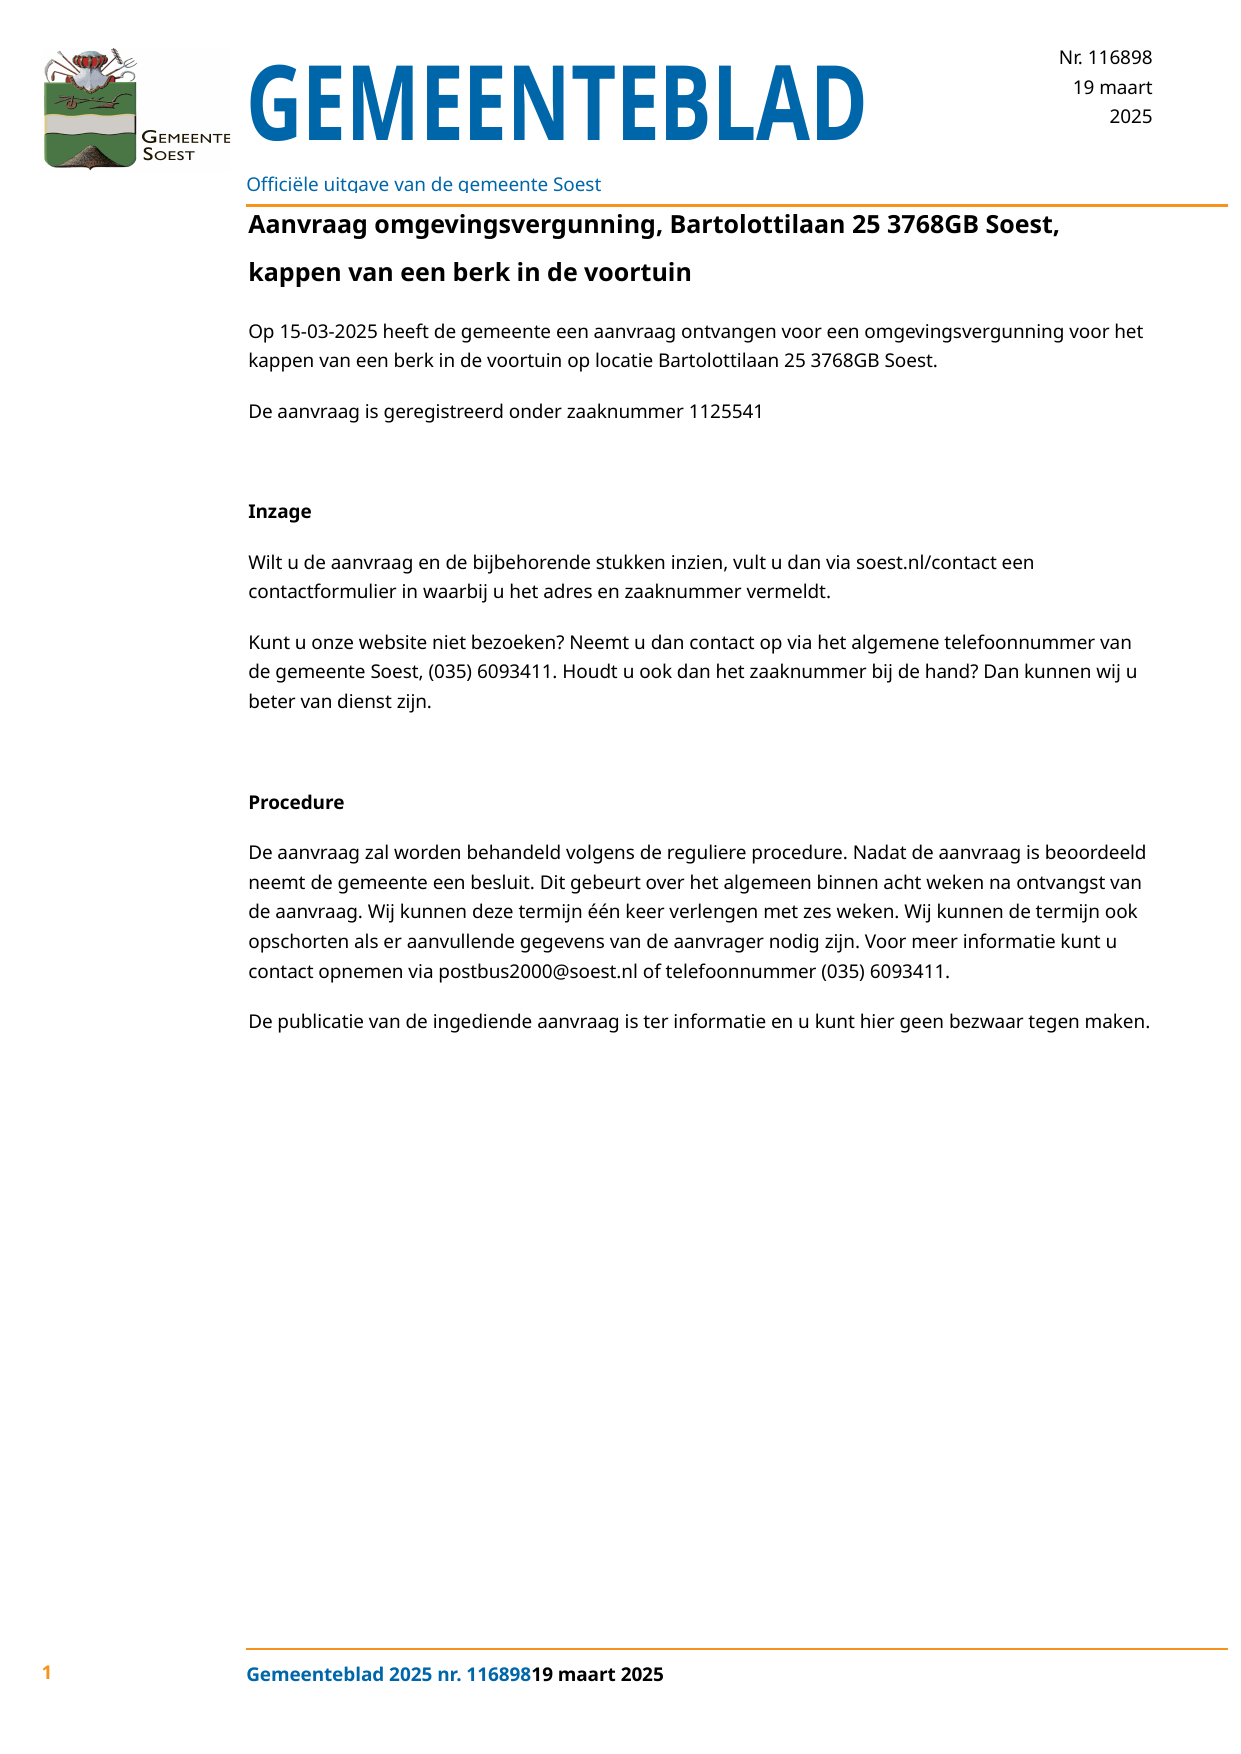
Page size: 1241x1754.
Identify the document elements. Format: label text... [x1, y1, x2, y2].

text De aanvraag zal worden behandeld volgens de reguliere procedure. Nadat de aanvraag is beoordeeld neemt de gemeente een besluit. Dit gebeurt over het algemeen binnen acht weken na ontvangst van de aanvraag. Wij kunnen deze termijn één keer verlengen met zes weken. Wij kunnen de termijn ook opschorten als er aanvullende gegevens van de aanvrager nodig zijn. Voor meer informatie kunt u contact opnemen via postbus2000@soest.nl of telefoonnummer (035) 6093411. [248, 839, 1152, 984]
text Kunt u onze website niet bezoeken? Neemt u dan contact op via het algemene telefoonnummer van de gemeente Soest, (035) 6093411. Houdt u ook dan het zaaknummer bij de hand? Dan kunnen wij u beter van dienst zijn. [248, 629, 1152, 714]
picture [41, 47, 231, 172]
text Op 15-03-2025 heeft de gemeente een aanvraag ontvangen voor een omgevingsvergunning voor het kappen van een berk in de voortuin op locatie Bartolottilaan 25 3768GB Soest. [248, 318, 1152, 373]
text De publicatie van de ingediende aanvraag is ter informatie en u kunt hier geen bezwaar tegen maken. [248, 1008, 1152, 1034]
text Inzage [248, 499, 1152, 524]
text Wilt u de aanvraag en de bijbehorende stukken inzien, vult u dan via soest.nl/contact een contactformulier in waarbij u het adres en zaaknummer vermeldt. [248, 549, 1152, 604]
text Procedure [248, 789, 1152, 815]
text De aanvraag is geregistreerd onder zaaknummer 1125541 [248, 398, 1152, 424]
text Aanvraag omgevingsvergunning, Bartolottilaan 25 3768GB Soest, kappen van een berk in de voortuin [248, 207, 1152, 288]
